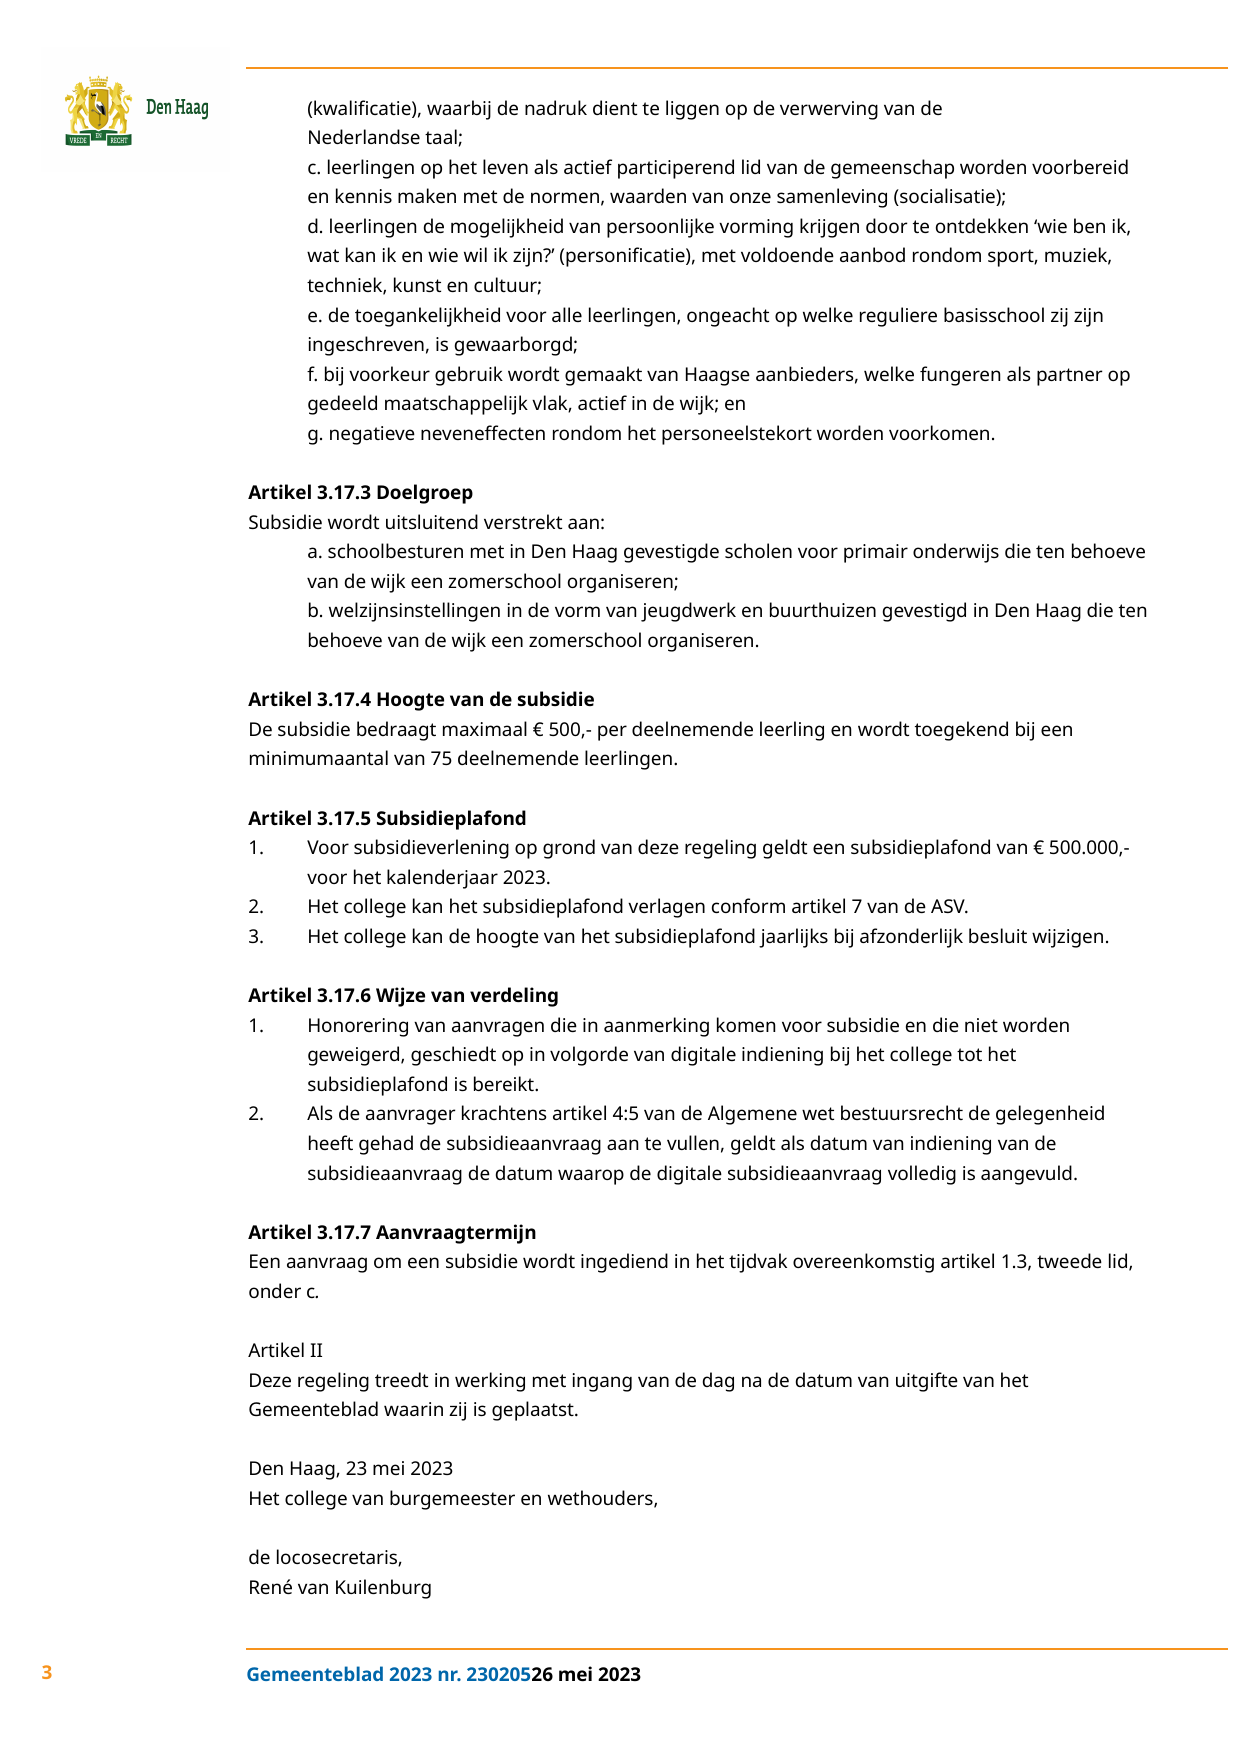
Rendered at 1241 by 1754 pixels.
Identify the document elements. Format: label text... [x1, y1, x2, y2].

list Voor subsidieverlening op grond van deze regeling geldt een subsidieplafond van € 500.000,- voor het kalenderjaar 2023. [248, 834, 1152, 890]
text Den Haag, 23 mei 2023 [248, 1456, 1152, 1481]
list (kwalificatie), waarbij de nadruk dient te liggen op de verwerving van de [248, 95, 1152, 121]
text Deze regeling treedt in werking met ingang van de dag na de datum van uitgifte van het Gemeenteblad waarin zij is geplaatst. [248, 1367, 1152, 1422]
list e. de toegankelijkheid voor alle leerlingen, ongeacht op welke reguliere basisschool zij zijn ingeschreven, is gewaarborgd; [248, 302, 1152, 357]
text Het college van burgemeester en wethouders, [248, 1485, 1152, 1511]
list Nederlandse taal; [248, 124, 1152, 150]
text De subsidie bedraagt maximaal € 500,- per deelnemende leerling en wordt toegekend bij een minimumaantal van 75 deelnemende leerlingen. [248, 716, 1152, 771]
text Artikel 3.17.6 Wijze van verdeling [248, 982, 1152, 1008]
text Artikel II [248, 1337, 1152, 1363]
text de locosecretaris, [248, 1544, 1152, 1570]
list Het college kan het subsidieplafond verlagen conform artikel 7 van de ASV. [248, 893, 1152, 919]
list b. welzijnsinstellingen in de vorm van jeugdwerk en buurthuizen gevestigd in Den Haag die ten behoeve van de wijk een zomerschool organiseren. [248, 598, 1152, 653]
list Als de aanvrager krachtens artikel 4:5 van de Algemene wet bestuursrecht de gelegenheid heeft gehad de subsidieaanvraag aan te vullen, geldt als datum van indiening van de subsidieaanvraag de datum waarop de digitale subsidieaanvraag volledig is aangevuld. [248, 1101, 1152, 1186]
list c. leerlingen op het leven als actief participerend lid van de gemeenschap worden voorbereid en kennis maken met de normen, waarden van onze samenleving (socialisatie); [248, 154, 1152, 209]
text Subsidie wordt uitsluitend verstrekt aan: [248, 509, 1152, 535]
text Artikel 3.17.5 Subsidieplafond [248, 805, 1152, 831]
text Artikel 3.17.3 Doelgroep [248, 479, 1152, 505]
list Het college kan de hoogte van het subsidieplafond jaarlijks bij afzonderlijk besluit wijzigen. [248, 923, 1152, 949]
picture [41, 47, 231, 172]
list Honorering van aanvragen die in aanmerking komen voor subsidie en die niet worden geweigerd, geschiedt op in volgorde van digitale indiening bij het college tot het subsidieplafond is bereikt. [248, 1012, 1152, 1097]
list g. negatieve neveneffecten rondom het personeelstekort worden voorkomen. [248, 420, 1152, 446]
list a. schoolbesturen met in Den Haag gevestigde scholen voor primair onderwijs die ten behoeve van de wijk een zomerschool organiseren; [248, 538, 1152, 594]
list d. leerlingen de mogelijkheid van persoonlijke vorming krijgen door te ontdekken ‘wie ben ik, wat kan ik en wie wil ik zijn?’ (personificatie), met voldoende aanbod rondom sport, muziek, techniek, kunst en cultuur; [248, 213, 1152, 298]
text Artikel 3.17.4 Hoogte van de subsidie [248, 686, 1152, 712]
text Artikel 3.17.7 Aanvraagtermijn [248, 1219, 1152, 1245]
text Een aanvraag om een subsidie wordt ingediend in het tijdvak overeenkomstig artikel 1.3, tweede lid, onder c. [248, 1248, 1152, 1304]
text René van Kuilenburg [248, 1574, 1152, 1600]
list f. bij voorkeur gebruik wordt gemaakt van Haagse aanbieders, welke fungeren als partner op gedeeld maatschappelijk vlak, actief in de wijk; en [248, 361, 1152, 416]
